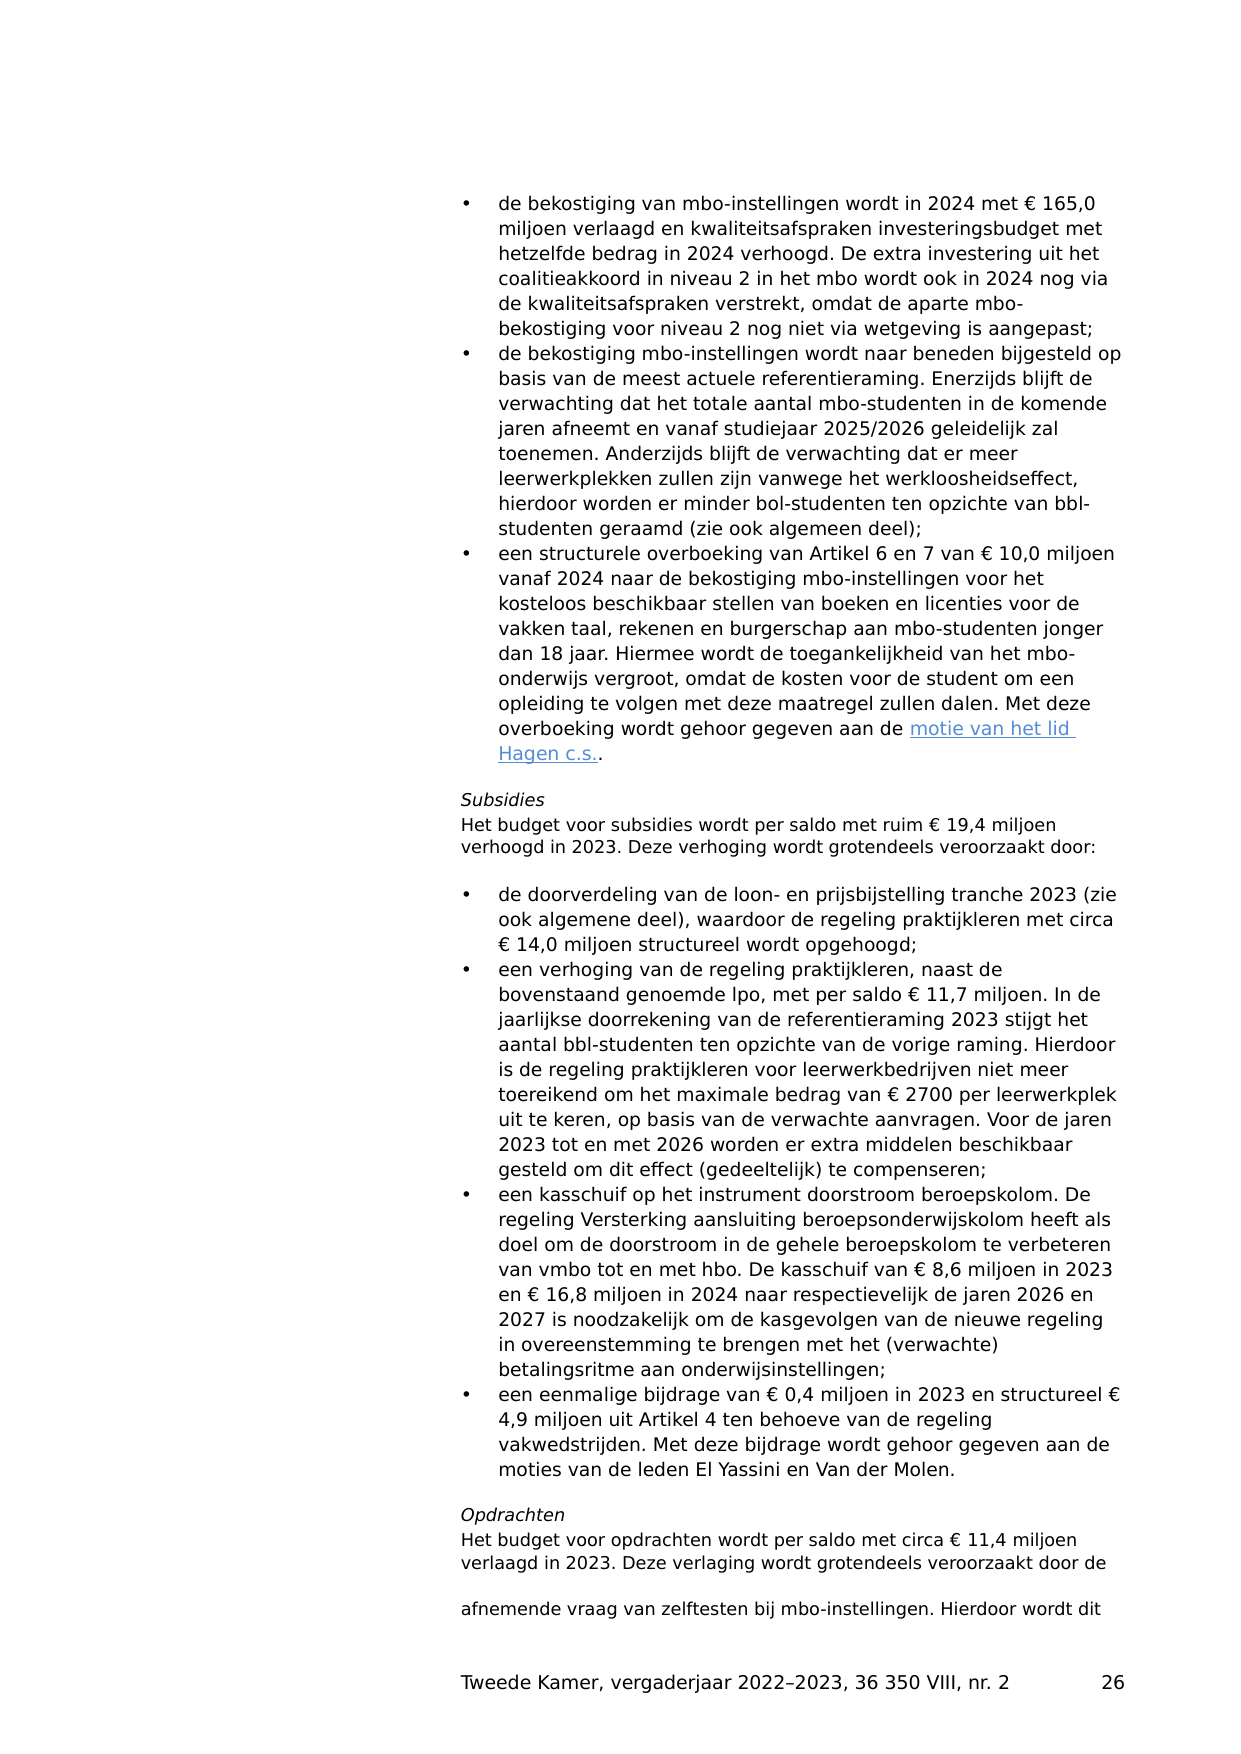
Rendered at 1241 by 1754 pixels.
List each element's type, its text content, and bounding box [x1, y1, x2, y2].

list een structurele overboeking van Artikel 6 en 7 van € 10,0 miljoen vanaf 2024 naar de bekostiging mbo-instellingen voor het kosteloos beschikbaar stellen van boeken en licenties voor de vakken taal, rekenen en burgerschap aan mbo-studenten jonger dan 18 jaar. Hiermee wordt de toegankelijkheid van het mbo-onderwijs vergroot, omdat de kosten voor de student om een opleiding te volgen met deze maatregel zullen dalen. Met deze overboeking wordt gehoor gegeven aan de motie van het lid Hagen c.s.. [461, 541, 1125, 766]
text Het budget voor subsidies wordt per saldo met ruim € 19,4 miljoen verhoogd in 2023. Deze verhoging wordt grotendeels veroorzaakt door: [461, 813, 1125, 858]
list een eenmalige bijdrage van € 0,4 miljoen in 2023 en structureel € 4,9 miljoen uit Artikel 4 ten behoeve van de regeling vakwedstrijden. Met deze bijdrage wordt gehoor gegeven aan de moties van de leden El Yassini en Van der Molen. [461, 1381, 1125, 1481]
text Het budget voor opdrachten wordt per saldo met circa € 11,4 miljoen verlaagd in 2023. Deze verlaging wordt grotendeels veroorzaakt door de [461, 1528, 1125, 1574]
text afnemende vraag van zelftesten bij mbo-instellingen. Hierdoor wordt dit [461, 1597, 1125, 1620]
list de bekostiging mbo-instellingen wordt naar beneden bijgesteld op basis van de meest actuele referentieraming. Enerzijds blijft de verwachting dat het totale aantal mbo-studenten in de komende jaren afneemt en vanaf studiejaar 2025/2026 geleidelijk zal toenemen. Anderzijds blijft de verwachting dat er meer leerwerkplekken zullen zijn vanwege het werkloosheidseffect, hierdoor worden er minder bol-studenten ten opzichte van bbl-studenten geraamd (zie ook algemeen deel); [461, 341, 1125, 541]
list de doorverdeling van de loon- en prijsbijstelling tranche 2023 (zie ook algemene deel), waardoor de regeling praktijkleren met circa € 14,0 miljoen structureel wordt opgehoogd; [461, 881, 1125, 956]
list een kasschuif op het instrument doorstroom beroepskolom. De regeling Versterking aansluiting beroepsonderwijskolom heeft als doel om de doorstroom in de gehele beroepskolom te verbeteren van vmbo tot en met hbo. De kasschuif van € 8,6 miljoen in 2023 en € 16,8 miljoen in 2024 naar respectievelijk de jaren 2026 en 2027 is noodzakelijk om de kasgevolgen van de nieuwe regeling in overeenstemming te brengen met het (verwachte) betalingsritme aan onderwijsinstellingen; [461, 1181, 1125, 1381]
list de bekostiging van mbo-instellingen wordt in 2024 met € 165,0 miljoen verlaagd en kwaliteitsafspraken investeringsbudget met hetzelfde bedrag in 2024 verhoogd. De extra investering uit het coalitieakkoord in niveau 2 in het mbo wordt ook in 2024 nog via de kwaliteitsafspraken verstrekt, omdat de aparte mbo-bekostiging voor niveau 2 nog niet via wetgeving is aangepast; [461, 191, 1125, 341]
list een verhoging van de regeling praktijkleren, naast de bovenstaand genoemde lpo, met per saldo € 11,7 miljoen. In de jaarlijkse doorrekening van de referentieraming 2023 stijgt het aantal bbl-studenten ten opzichte van de vorige raming. Hierdoor is de regeling praktijkleren voor leerwerkbedrijven niet meer toereikend om het maximale bedrag van € 2700 per leerwerkplek uit te keren, op basis van de verwachte aanvragen. Voor de jaren 2023 tot en met 2026 worden er extra middelen beschikbaar gesteld om dit effect (gedeeltelijk) te compenseren; [461, 956, 1125, 1181]
text Opdrachten [461, 1503, 1125, 1526]
text Subsidies [461, 788, 1125, 811]
